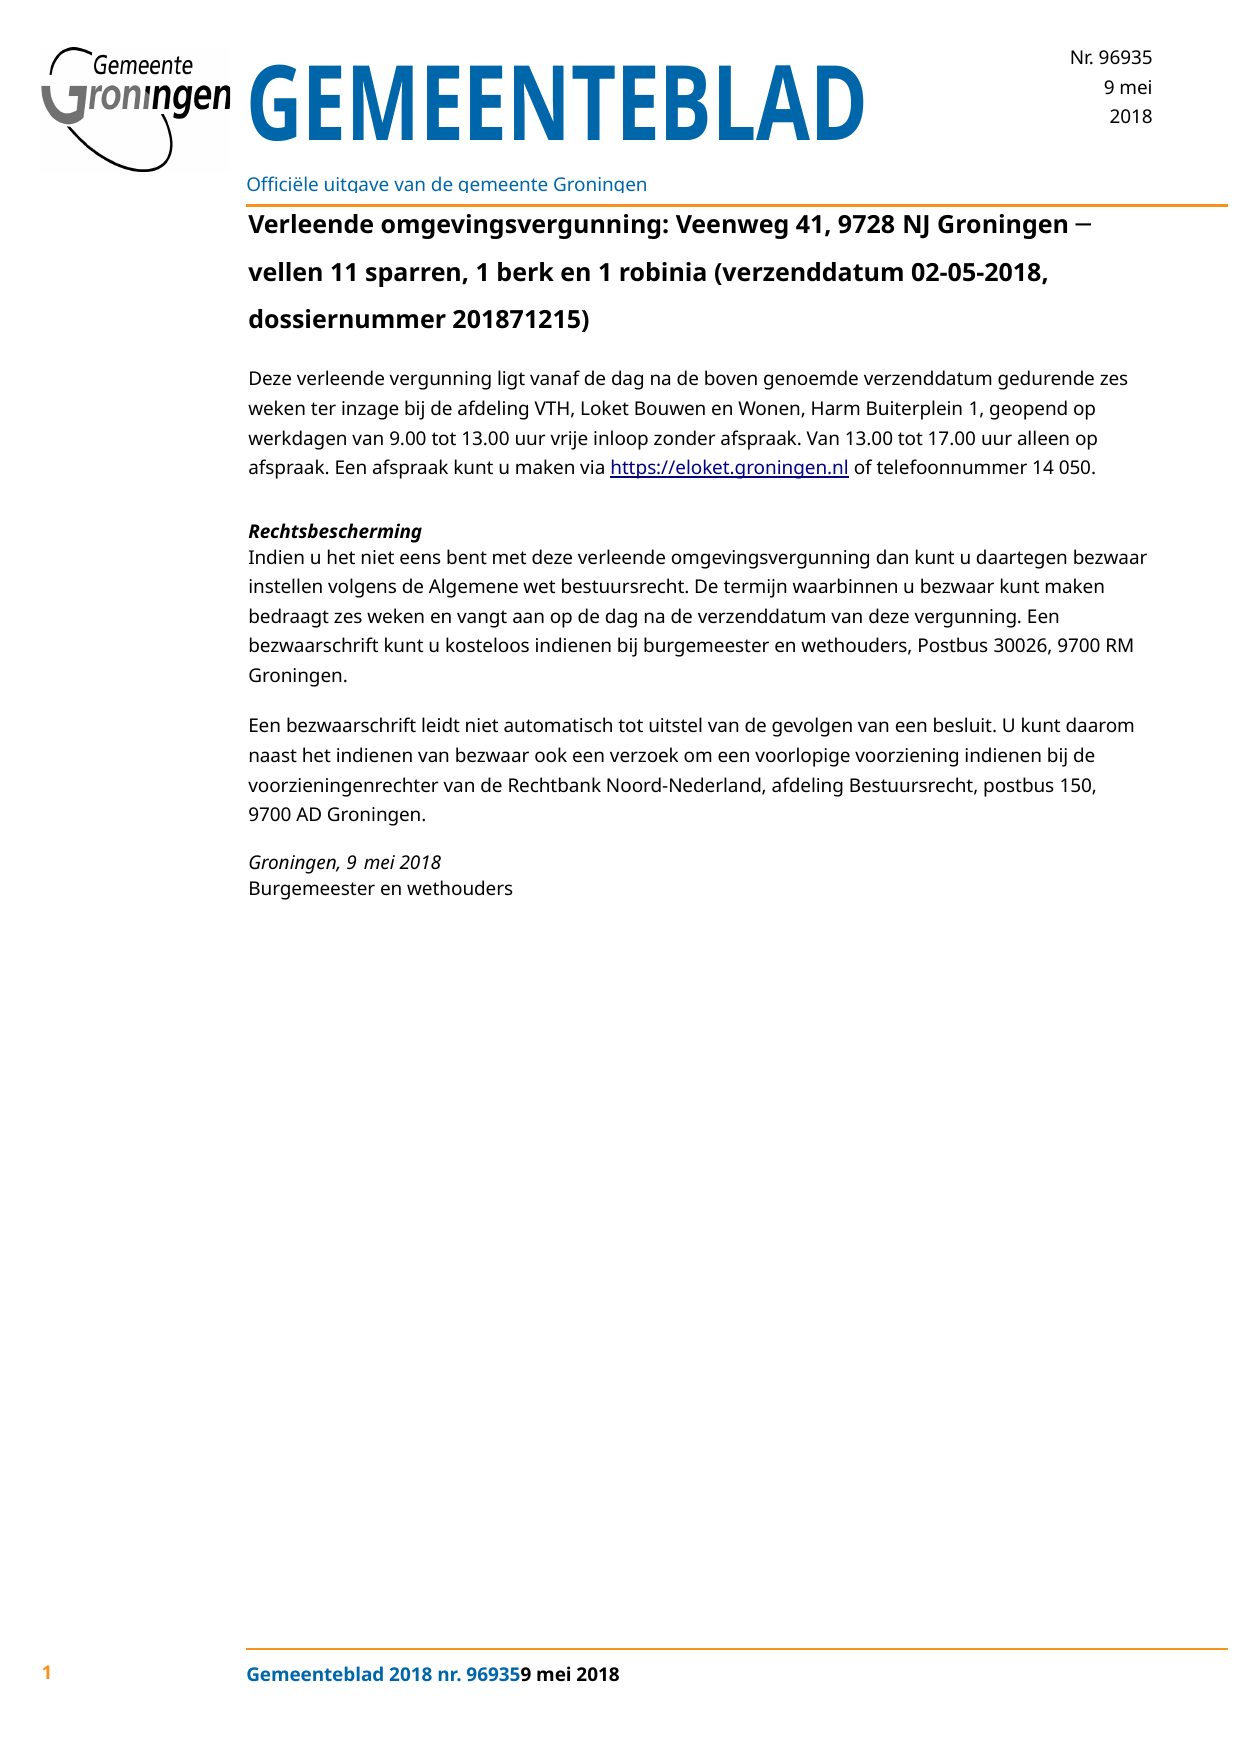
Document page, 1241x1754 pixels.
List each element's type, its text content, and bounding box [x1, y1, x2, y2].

text Groningen, 9 mei 2018 [248, 849, 1152, 875]
text Deze verleende vergunning ligt vanaf de dag na de boven genoemde verzenddatum gedurende zes weken ter inzage bij de afdeling VTH, Loket Bouwen en Wonen, Harm Buiterplein 1, geopend op werkdagen van 9.00 tot 13.00 uur vrije inloop zonder afspraak. Van 13.00 tot 17.00 uur alleen op afspraak. Een afspraak kunt u maken via https://eloket.groningen.nl of telefoonnummer 14 050. [248, 366, 1152, 480]
text Verleende omgevingsvergunning: Veenweg 41, 9728 NJ Groningen ─ vellen 11 sparren, 1 berk en 1 robinia (verzenddatum 02-05-2018, dossiernummer 201871215) [248, 207, 1152, 336]
text Indien u het niet eens bent met deze verleende omgevingsvergunning dan kunt u daartegen bezwaar instellen volgens de Algemene wet bestuursrecht. De termijn waarbinnen u bezwaar kunt maken bedraagt zes weken en vangt aan op de dag na de verzenddatum van deze vergunning. Een bezwaarschrift kunt u kosteloos indienen bij burgemeester en wethouders, Postbus 30026, 9700 RM Groningen. [248, 544, 1152, 688]
text Rechtsbescherming [248, 518, 1152, 544]
picture [41, 47, 231, 172]
text Een bezwaarschrift leidt niet automatisch tot uitstel van de gevolgen van een besluit. U kunt daarom naast het indienen van bezwaar ook een verzoek om een voorlopige voorziening indienen bij de voorzieningenrechter van de Rechtbank Noord-Nederland, afdeling Bestuursrecht, postbus 150, 9700 AD Groningen. [248, 713, 1152, 827]
text Burgemeester en wethouders [248, 875, 1152, 901]
